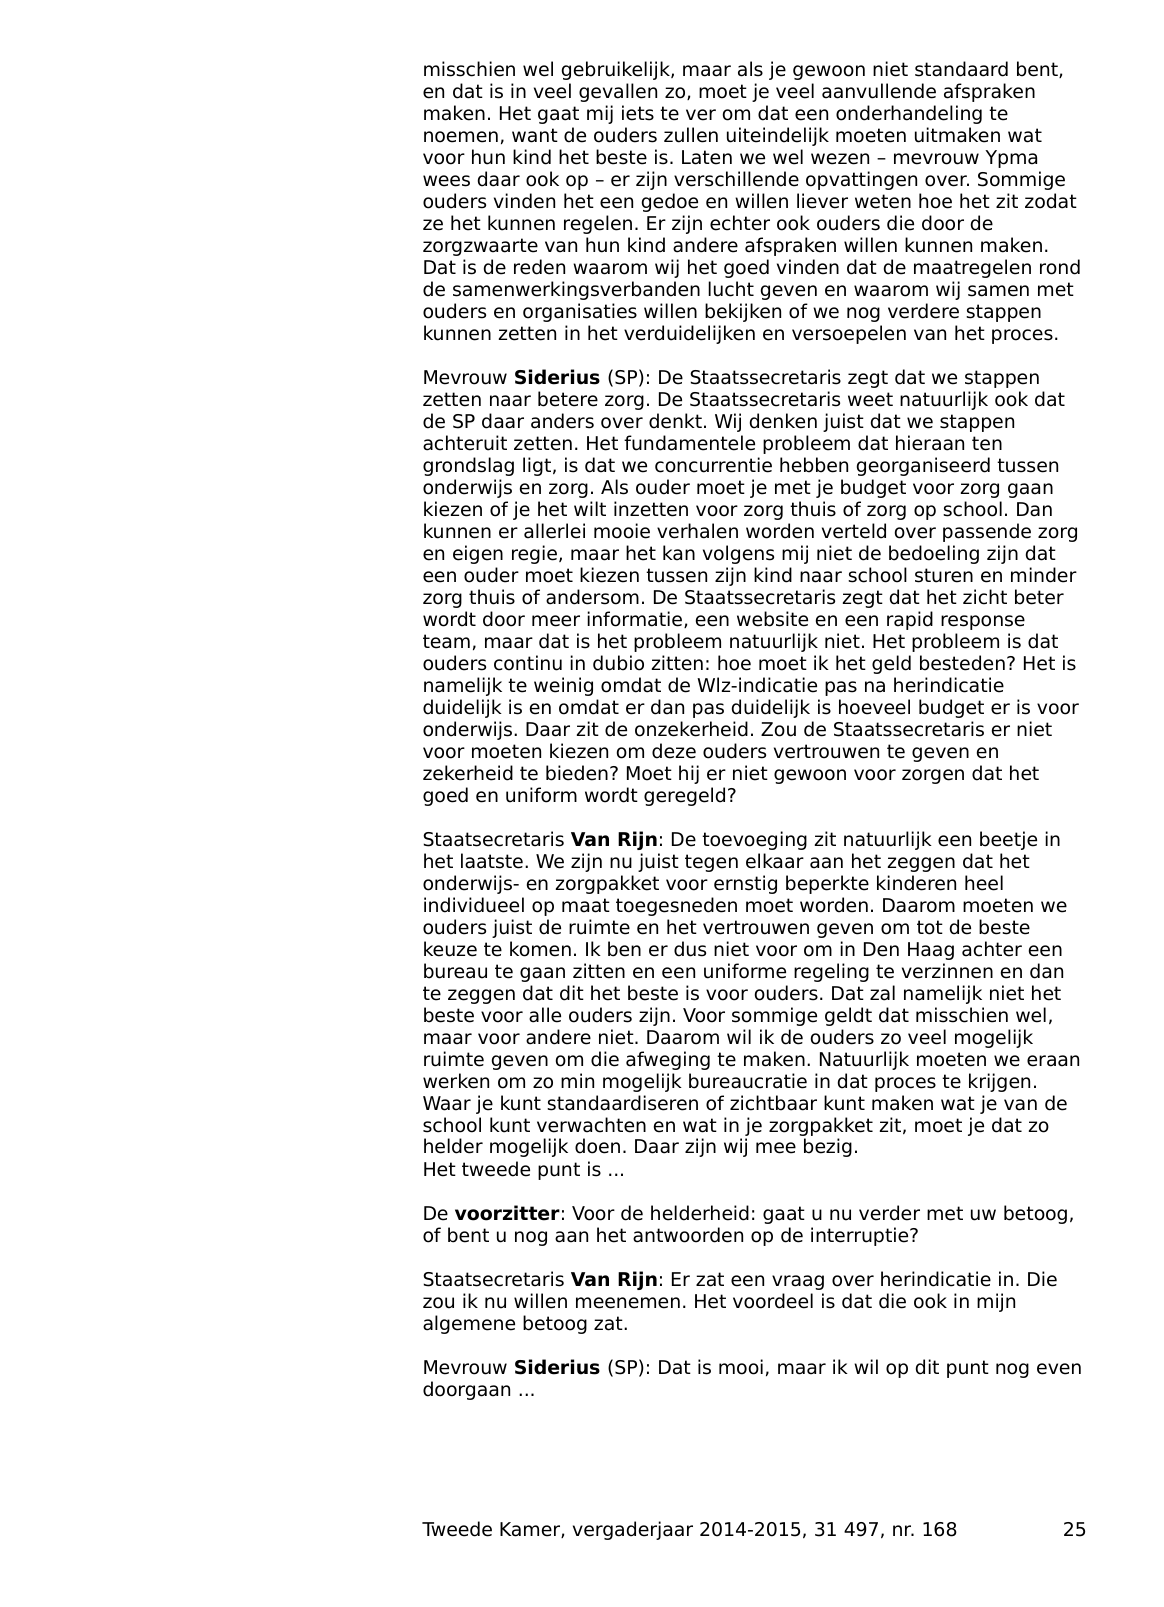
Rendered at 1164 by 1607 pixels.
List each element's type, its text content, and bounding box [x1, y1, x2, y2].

text De voorzitter: Voor de helderheid: gaat u nu verder met uw betoog, of bent u nog aan het antwoorden op de interruptie? [422, 1203, 1087, 1247]
text misschien wel gebruikelijk, maar als je gewoon niet standaard bent, en dat is in veel gevallen zo, moet je veel aanvullende afspraken maken. Het gaat mij iets te ver om dat een onderhandeling te noemen, want de ouders zullen uiteindelijk moeten uitmaken wat voor hun kind het beste is. Laten we wel wezen – mevrouw Ypma wees daar ook op – er zijn verschillende opvattingen over. Sommige ouders vinden het een gedoe en willen liever weten hoe het zit zodat ze het kunnen regelen. Er zijn echter ook ouders die door de zorgzwaarte van hun kind andere afspraken willen kunnen maken. Dat is de reden waarom wij het goed vinden dat de maatregelen rond de samenwerkingsverbanden lucht geven en waarom wij samen met ouders en organisaties willen bekijken of we nog verdere stappen kunnen zetten in het verduidelijken en versoepelen van het proces. [422, 59, 1087, 345]
text Mevrouw Siderius (SP): De Staatssecretaris zegt dat we stappen zetten naar betere zorg. De Staatssecretaris weet natuurlijk ook dat de SP daar anders over denkt. Wij denken juist dat we stappen achteruit zetten. Het fundamentele probleem dat hieraan ten grondslag ligt, is dat we concurrentie hebben georganiseerd tussen onderwijs en zorg. Als ouder moet je met je budget voor zorg gaan kiezen of je het wilt inzetten voor zorg thuis of zorg op school. Dan kunnen er allerlei mooie verhalen worden verteld over passende zorg en eigen regie, maar het kan volgens mij niet de bedoeling zijn dat een ouder moet kiezen tussen zijn kind naar school sturen en minder zorg thuis of andersom. De Staatssecretaris zegt dat het zicht beter wordt door meer informatie, een website en een rapid response team, maar dat is het probleem natuurlijk niet. Het probleem is dat ouders continu in dubio zitten: hoe moet ik het geld besteden? Het is namelijk te weinig omdat de Wlz-indicatie pas na herindicatie duidelijk is en omdat er dan pas duidelijk is hoeveel budget er is voor onderwijs. Daar zit de onzekerheid. Zou de Staatssecretaris er niet voor moeten kiezen om deze ouders vertrouwen te geven en zekerheid te bieden? Moet hij er niet gewoon voor zorgen dat het goed en uniform wordt geregeld? [422, 367, 1087, 807]
text Mevrouw Siderius (SP): Dat is mooi, maar ik wil op dit punt nog even doorgaan ... [422, 1357, 1087, 1401]
text Het tweede punt is ... [422, 1158, 1087, 1180]
text Staatsecretaris Van Rijn: De toevoeging zit natuurlijk een beetje in het laatste. We zijn nu juist tegen elkaar aan het zeggen dat het onderwijs- en zorgpakket voor ernstig beperkte kinderen heel individueel op maat toegesneden moet worden. Daarom moeten we ouders juist de ruimte en het vertrouwen geven om tot de beste keuze te komen. Ik ben er dus niet voor om in Den Haag achter een bureau te gaan zitten en een uniforme regeling te verzinnen en dan te zeggen dat dit het beste is voor ouders. Dat zal namelijk niet het beste voor alle ouders zijn. Voor sommige geldt dat misschien wel, maar voor andere niet. Daarom wil ik de ouders zo veel mogelijk ruimte geven om die afweging te maken. Natuurlijk moeten we eraan werken om zo min mogelijk bureaucratie in dat proces te krijgen. Waar je kunt standaardiseren of zichtbaar kunt maken wat je van de school kunt verwachten en wat in je zorgpakket zit, moet je dat zo helder mogelijk doen. Daar zijn wij mee bezig. [422, 829, 1087, 1158]
text Staatsecretaris Van Rijn: Er zat een vraag over herindicatie in. Die zou ik nu willen meenemen. Het voordeel is dat die ook in mijn algemene betoog zat. [422, 1269, 1087, 1335]
